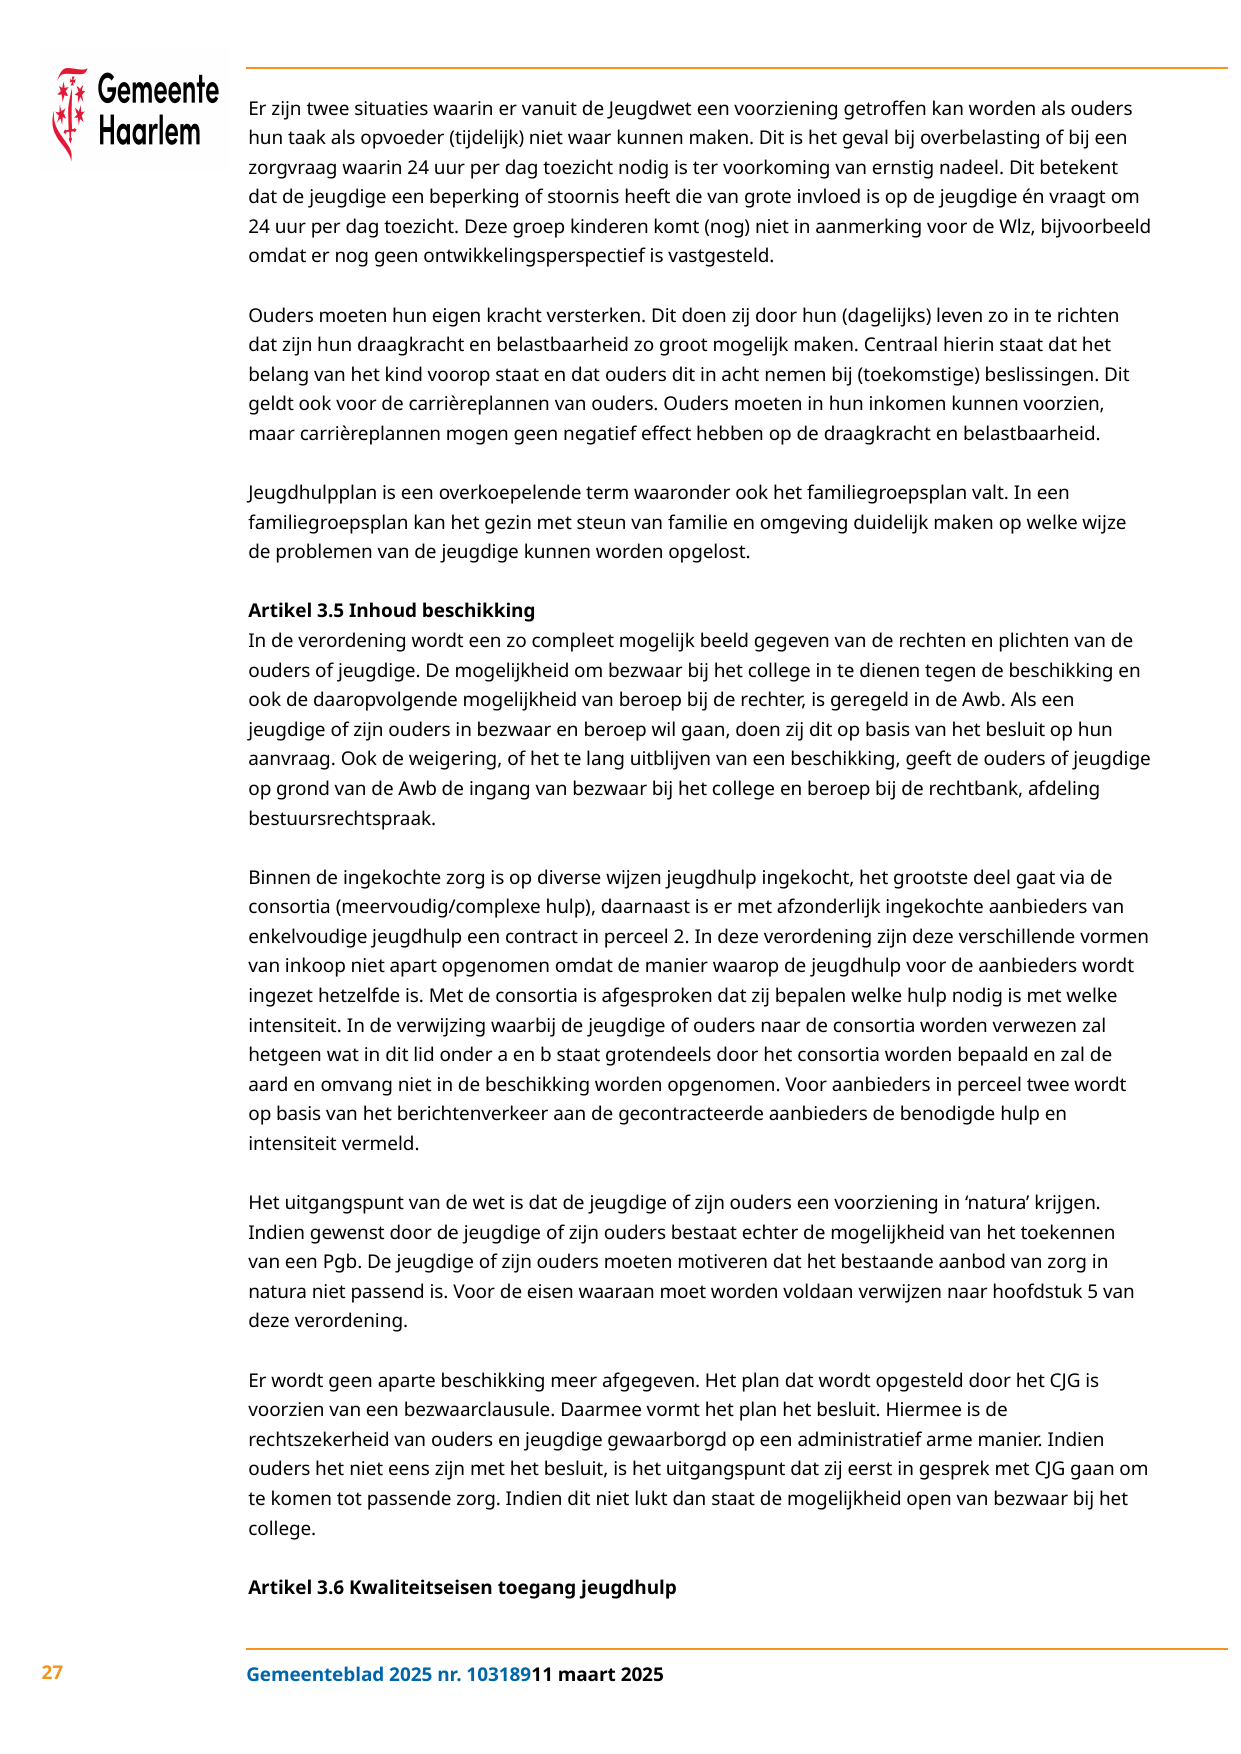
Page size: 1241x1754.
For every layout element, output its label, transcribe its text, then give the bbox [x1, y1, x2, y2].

text Binnen de ingekochte zorg is op diverse wijzen jeugdhulp ingekocht, het grootste deel gaat via de consortia (meervoudig/complexe hulp), daarnaast is er met afzonderlijk ingekochte aanbieders van enkelvoudige jeugdhulp een contract in perceel 2. In deze verordening zijn deze verschillende vormen van inkoop niet apart opgenomen omdat de manier waarop de jeugdhulp voor de aanbieders wordt ingezet hetzelfde is. Met de consortia is afgesproken dat zij bepalen welke hulp nodig is met welke intensiteit. In de verwijzing waarbij de jeugdige of ouders naar de consortia worden verwezen zal hetgeen wat in dit lid onder a en b staat grotendeels door het consortia worden bepaald en zal de aard en omvang niet in de beschikking worden opgenomen. Voor aanbieders in perceel twee wordt op basis van het berichtenverkeer aan de gecontracteerde aanbieders de benodigde hulp en intensiteit vermeld. [248, 864, 1152, 1156]
text Artikel 3.5 Inhoud beschikking [248, 598, 1152, 623]
text Het uitgangspunt van de wet is dat de jeugdige of zijn ouders een voorziening in ‘natura’ krijgen. Indien gewenst door de jeugdige of zijn ouders bestaat echter de mogelijkheid van het toekennen van een Pgb. De jeugdige of zijn ouders moeten motiveren dat het bestaande aanbod van zorg in natura niet passend is. Voor de eisen waaraan moet worden voldaan verwijzen naar hoofdstuk 5 van deze verordening. [248, 1189, 1152, 1333]
text Ouders moeten hun eigen kracht versterken. Dit doen zij door hun (dagelijks) leven zo in te richten dat zijn hun draagkracht en belastbaarheid zo groot mogelijk maken. Centraal hierin staat dat het belang van het kind voorop staat en dat ouders dit in acht nemen bij (toekomstige) beslissingen. Dit geldt ook voor de carrièreplannen van ouders. Ouders moeten in hun inkomen kunnen voorzien, maar carrièreplannen mogen geen negatief effect hebben op de draagkracht en belastbaarheid. [248, 302, 1152, 446]
text Jeugdhulpplan is een overkoepelende term waaronder ook het familiegroepsplan valt. In een familiegroepsplan kan het gezin met steun van familie en omgeving duidelijk maken op welke wijze de problemen van de jeugdige kunnen worden opgelost. [248, 479, 1152, 564]
text Er wordt geen aparte beschikking meer afgegeven. Het plan dat wordt opgesteld door het CJG is voorzien van een bezwaarclausule. Daarmee vormt het plan het besluit. Hiermee is de rechtszekerheid van ouders en jeugdige gewaarborgd op een administratief arme manier. Indien ouders het niet eens zijn met het besluit, is het uitgangspunt dat zij eerst in gesprek met CJG gaan om te komen tot passende zorg. Indien dit niet lukt dan staat de mogelijkheid open van bezwaar bij het college. [248, 1367, 1152, 1541]
text Er zijn twee situaties waarin er vanuit de Jeugdwet een voorziening getroffen kan worden als ouders hun taak als opvoeder (tijdelijk) niet waar kunnen maken. Dit is het geval bij overbelasting of bij een zorgvraag waarin 24 uur per dag toezicht nodig is ter voorkoming van ernstig nadeel. Dit betekent dat de jeugdige een beperking of stoornis heeft die van grote invloed is op de jeugdige én vraagt om 24 uur per dag toezicht. Deze groep kinderen komt (nog) niet in aanmerking voor de Wlz, bijvoorbeeld omdat er nog geen ontwikkelingsperspectief is vastgesteld. [248, 95, 1152, 268]
text In de verordening wordt een zo compleet mogelijk beeld gegeven van de rechten en plichten van de ouders of jeugdige. De mogelijkheid om bezwaar bij het college in te dienen tegen de beschikking en ook de daaropvolgende mogelijkheid van beroep bij de rechter, is geregeld in de Awb. Als een jeugdige of zijn ouders in bezwaar en beroep wil gaan, doen zij dit op basis van het besluit op hun aanvraag. Ook de weigering, of het te lang uitblijven van een beschikking, geeft de ouders of jeugdige op grond van de Awb de ingang van bezwaar bij het college en beroep bij de rechtbank, afdeling bestuursrechtspraak. [248, 627, 1152, 831]
picture [41, 47, 231, 172]
text Artikel 3.6 Kwaliteitseisen toegang jeugdhulp [248, 1574, 1152, 1600]
